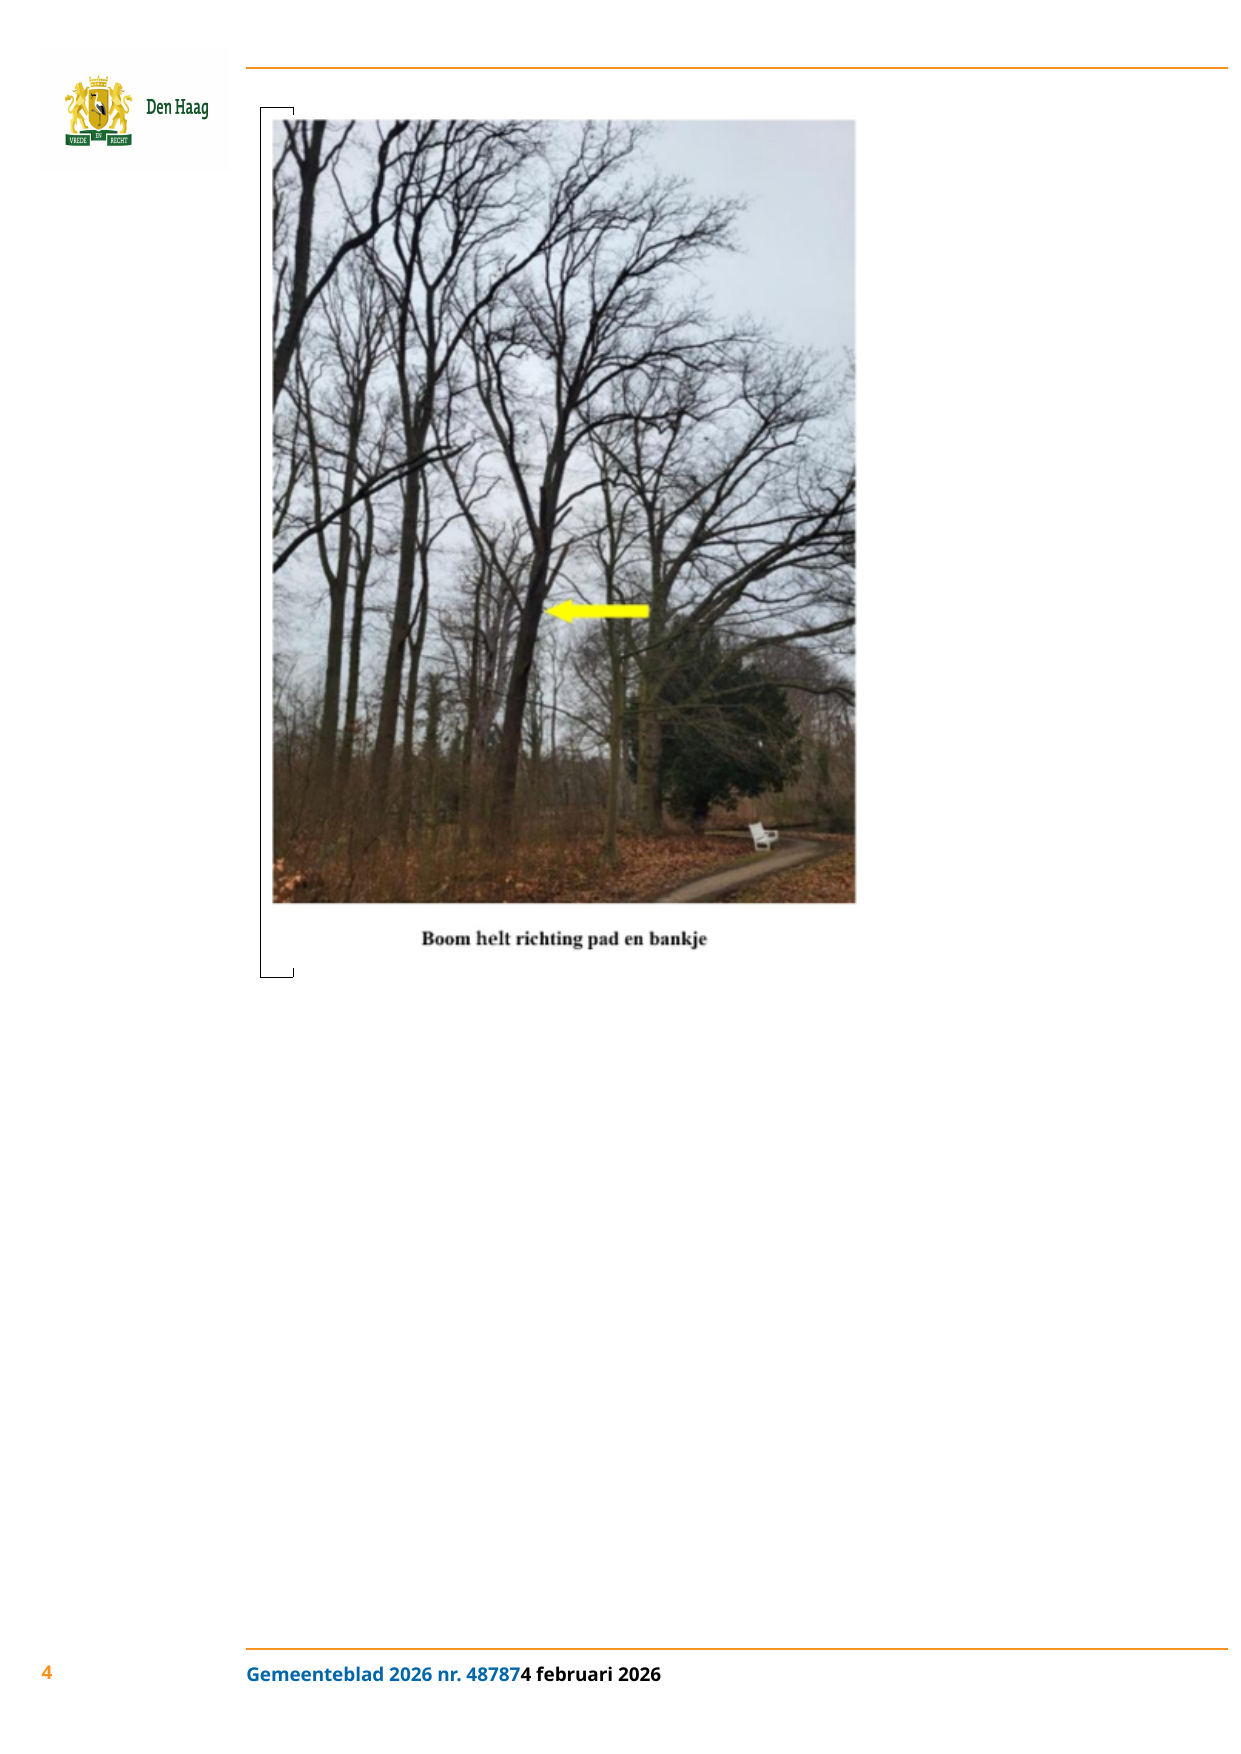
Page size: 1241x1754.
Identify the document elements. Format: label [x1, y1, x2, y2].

picture [268, 115, 860, 968]
picture [41, 47, 231, 172]
